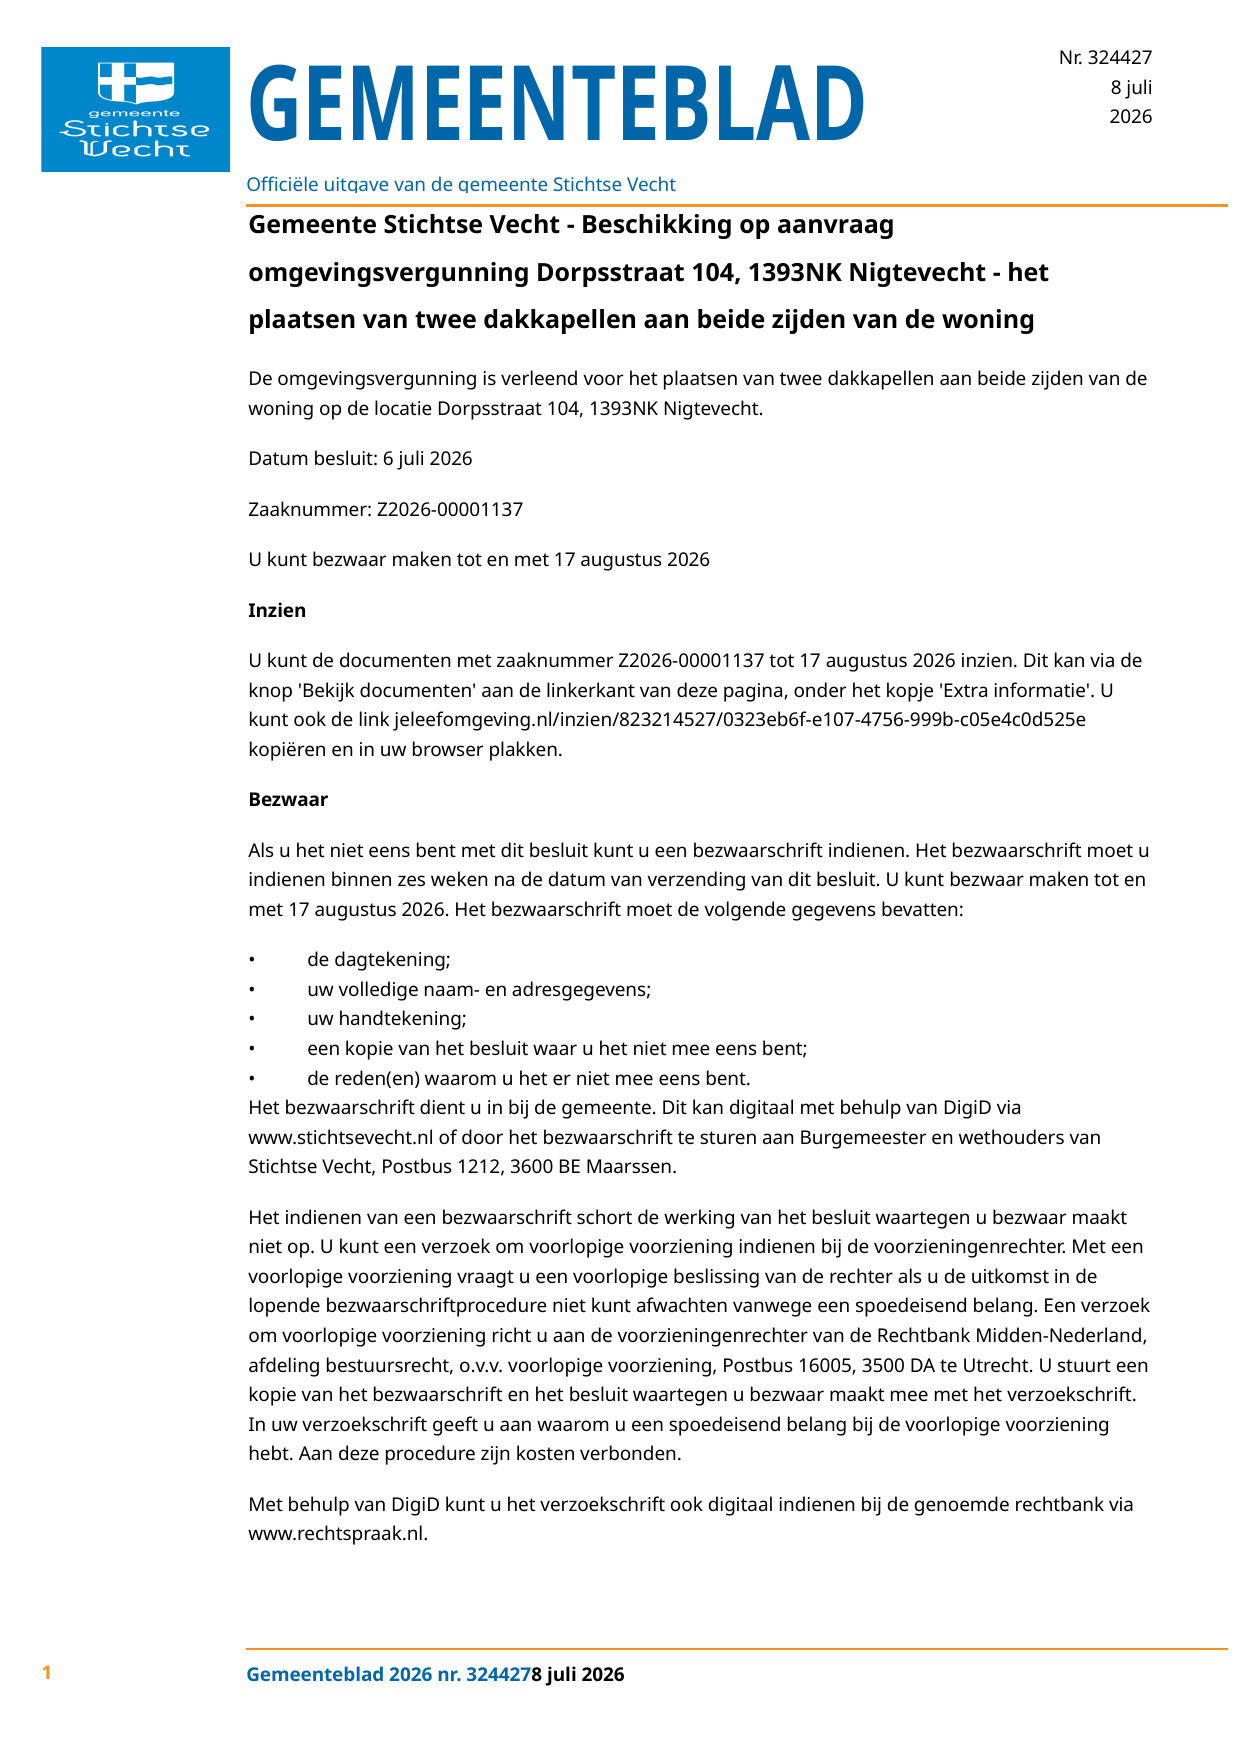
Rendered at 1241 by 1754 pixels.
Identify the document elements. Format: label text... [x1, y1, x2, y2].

text Met behulp van DigiD kunt u het verzoekschrift ook digitaal indienen bij de genoemde rechtbank via www.rechtspraak.nl. [248, 1491, 1152, 1546]
text Als u het niet eens bent met dit besluit kunt u een bezwaarschrift indienen. Het bezwaarschrift moet u indienen binnen zes weken na de datum van verzending van dit besluit. U kunt bezwaar maken tot en met 17 augustus 2026. Het bezwaarschrift moet de volgende gegevens bevatten: [248, 837, 1152, 922]
picture [137, 63, 174, 103]
picture [99, 63, 135, 101]
list uw volledige naam- en adresgegevens; [248, 976, 1152, 1002]
text U kunt de documenten met zaaknummer Z2026-00001137 tot 17 augustus 2026 inzien. Dit kan via de knop 'Bekijk documenten' aan de linkerkant van deze pagina, onder het kopje 'Extra informatie'. U kunt ook de link jeleefomgeving.nl/inzien/823214527/0323eb6f-e107-4756-999b-c05e4c0d525e kopiëren en in uw browser plakken. [248, 647, 1152, 762]
text Zaaknummer: Z2026-00001137 [248, 496, 1152, 522]
list een kopie van het besluit waar u het niet mee eens bent; [248, 1035, 1152, 1061]
text Het bezwaarschrift dient u in bij de gemeente. Dit kan digitaal met behulp van DigiD via www.stichtsevecht.nl of door het bezwaarschrift te sturen aan Burgemeester en wethouders van Stichtse Vecht, Postbus 1212, 3600 BE Maarssen. [248, 1094, 1152, 1179]
text U kunt bezwaar maken tot en met 17 augustus 2026 [248, 546, 1152, 572]
list uw handtekening; [248, 1006, 1152, 1031]
list de reden(en) waarom u het er niet mee eens bent. [248, 1065, 1152, 1090]
text Inzien [248, 597, 1152, 622]
text Bezwaar [248, 786, 1152, 812]
text De omgevingsvergunning is verleend voor het plaatsen van twee dakkapellen aan beide zijden van de woning op de locatie Dorpsstraat 104, 1393NK Nigtevecht. [248, 366, 1152, 421]
text Het indienen van een bezwaarschrift schort de werking van het besluit waartegen u bezwaar maakt niet op. U kunt een verzoek om voorlopige voorziening indienen bij de voorzieningenrechter. Met een voorlopige voorziening vraagt u een voorlopige beslissing van de rechter als u de uitkomst in de lopende bezwaarschriftprocedure niet kunt afwachten vanwege een spoedeisend belang. Een verzoek om voorlopige voorziening richt u aan de voorzieningenrechter van de Rechtbank Midden-Nederland, afdeling bestuursrecht, o.v.v. voorlopige voorziening, Postbus 16005, 3500 DA te Utrecht. U stuurt een kopie van het bezwaarschrift en het besluit waartegen u bezwaar maakt mee met het verzoekschrift. In uw verzoekschrift geeft u aan waarom u een spoedeisend belang bij de voorlopige voorziening hebt. Aan deze procedure zijn kosten verbonden. [248, 1204, 1152, 1466]
text Gemeente Stichtse Vecht - Beschikking op aanvraag omgevingsvergunning Dorpsstraat 104, 1393NK Nigtevecht - het plaatsen van twee dakkapellen aan beide zijden van de woning [248, 207, 1152, 336]
list de dagtekening; [248, 946, 1152, 972]
text Datum besluit: 6 juli 2026 [248, 446, 1152, 471]
